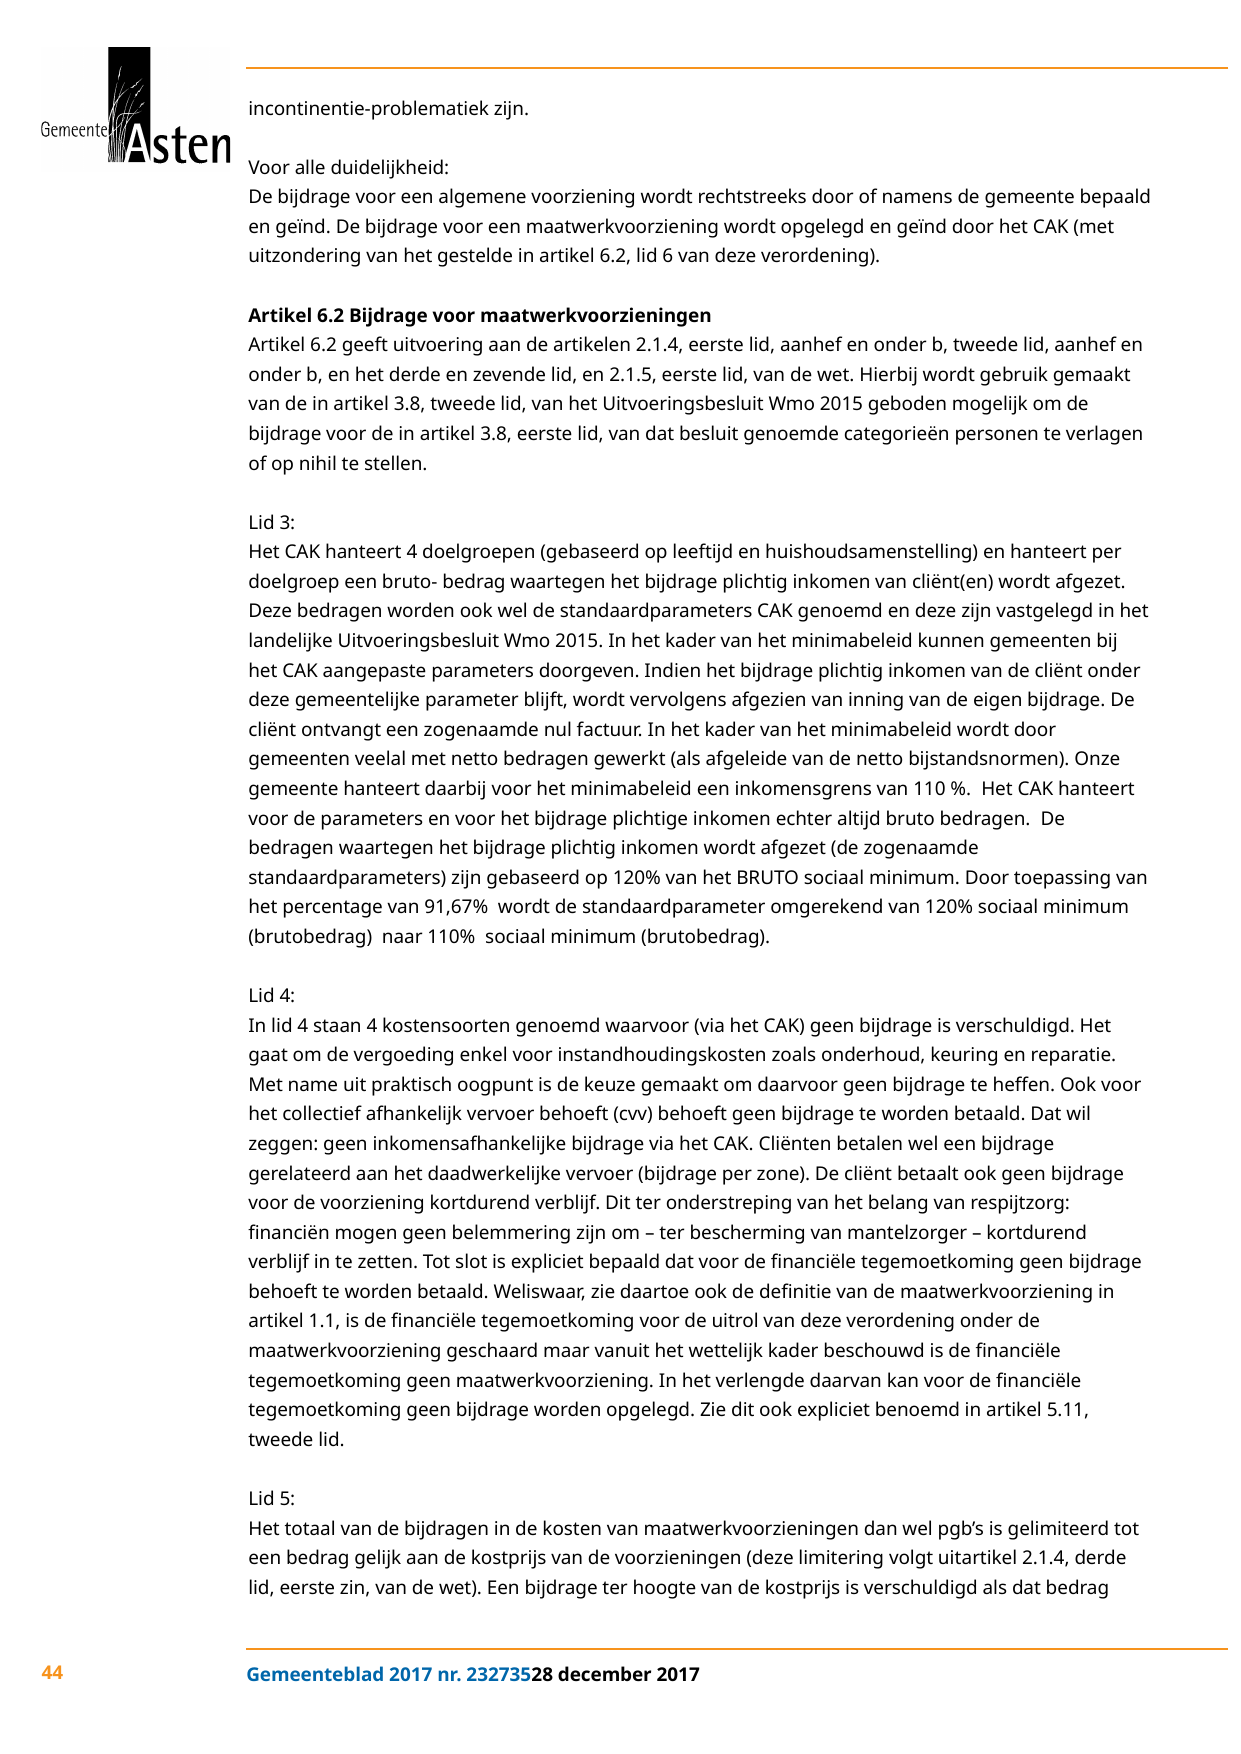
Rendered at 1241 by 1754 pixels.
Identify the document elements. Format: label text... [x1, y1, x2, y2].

text Het CAK hanteert 4 doelgroepen (gebaseerd op leeftijd en huishoudsamenstelling) en hanteert per doelgroep een bruto- bedrag waartegen het bijdrage plichtig inkomen van cliënt(en) wordt afgezet. Deze bedragen worden ook wel de standaardparameters CAK genoemd en deze zijn vastgelegd in het landelijke Uitvoeringsbesluit Wmo 2015. In het kader van het minimabeleid kunnen gemeenten bij het CAK aangepaste parameters doorgeven. Indien het bijdrage plichtig inkomen van de cliënt onder deze gemeentelijke parameter blijft, wordt vervolgens afgezien van inning van de eigen bijdrage. De cliënt ontvangt een zogenaamde nul factuur. In het kader van het minimabeleid wordt door gemeenten veelal met netto bedragen gewerkt (als afgeleide van de netto bijstandsnormen). Onze gemeente hanteert daarbij voor het minimabeleid een inkomensgrens van 110 %. Het CAK hanteert voor de parameters en voor het bijdrage plichtige inkomen echter altijd bruto bedragen. De bedragen waartegen het bijdrage plichtig inkomen wordt afgezet (de zogenaamde standaardparameters) zijn gebaseerd op 120% van het BRUTO sociaal minimum. Door toepassing van het percentage van 91,67% wordt de standaardparameter omgerekend van 120% sociaal minimum (brutobedrag) naar 110% sociaal minimum (brutobedrag). [248, 538, 1152, 949]
text Lid 3: [248, 509, 1152, 535]
text incontinentie-problematiek zijn. [248, 95, 1152, 121]
text Artikel 6.2 geeft uitvoering aan de artikelen 2.1.4, eerste lid, aanhef en onder b, tweede lid, aanhef en onder b, en het derde en zevende lid, en 2.1.5, eerste lid, van de wet. Hierbij wordt gebruik gemaakt van de in artikel 3.8, tweede lid, van het Uitvoeringsbesluit Wmo 2015 geboden mogelijk om de bijdrage voor de in artikel 3.8, eerste lid, van dat besluit genoemde categorieën personen te verlagen of op nihil te stellen. [248, 331, 1152, 476]
text De bijdrage voor een algemene voorziening wordt rechtstreeks door of namens de gemeente bepaald en geïnd. De bijdrage voor een maatwerkvoorziening wordt opgelegd en geïnd door het CAK (met uitzondering van het gestelde in artikel 6.2, lid 6 van deze verordening). [248, 183, 1152, 268]
text Voor alle duidelijkheid: [248, 154, 1152, 180]
text Het totaal van de bijdragen in de kosten van maatwerkvoorzieningen dan wel pgb’s is gelimiteerd tot een bedrag gelijk aan de kostprijs van de voorzieningen (deze limitering volgt uitartikel 2.1.4, derde lid, eerste zin, van de wet). Een bijdrage ter hoogte van de kostprijs is verschuldigd als dat bedrag [248, 1515, 1152, 1600]
text Lid 5: [248, 1485, 1152, 1511]
text In lid 4 staan 4 kostensoorten genoemd waarvoor (via het CAK) geen bijdrage is verschuldigd. Het gaat om de vergoeding enkel voor instandhoudingskosten zoals onderhoud, keuring en reparatie. Met name uit praktisch oogpunt is de keuze gemaakt om daarvoor geen bijdrage te heffen. Ook voor het collectief afhankelijk vervoer behoeft (cvv) behoeft geen bijdrage te worden betaald. Dat wil zeggen: geen inkomensafhankelijke bijdrage via het CAK. Cliënten betalen wel een bijdrage gerelateerd aan het daadwerkelijke vervoer (bijdrage per zone). De cliënt betaalt ook geen bijdrage voor de voorziening kortdurend verblijf. Dit ter onderstreping van het belang van respijtzorg: financiën mogen geen belemmering zijn om – ter bescherming van mantelzorger – kortdurend verblijf in te zetten. Tot slot is expliciet bepaald dat voor de financiële tegemoetkoming geen bijdrage behoeft te worden betaald. Weliswaar, zie daartoe ook de definitie van de maatwerkvoorziening in artikel 1.1, is de financiële tegemoetkoming voor de uitrol van deze verordening onder de maatwerkvoorziening geschaard maar vanuit het wettelijk kader beschouwd is de financiële tegemoetkoming geen maatwerkvoorziening. In het verlengde daarvan kan voor de financiële tegemoetkoming geen bijdrage worden opgelegd. Zie dit ook expliciet benoemd in artikel 5.11, tweede lid. [248, 1012, 1152, 1452]
text Artikel 6.2 Bijdrage voor maatwerkvoorzieningen [248, 302, 1152, 328]
picture [41, 47, 231, 172]
text Lid 4: [248, 982, 1152, 1008]
